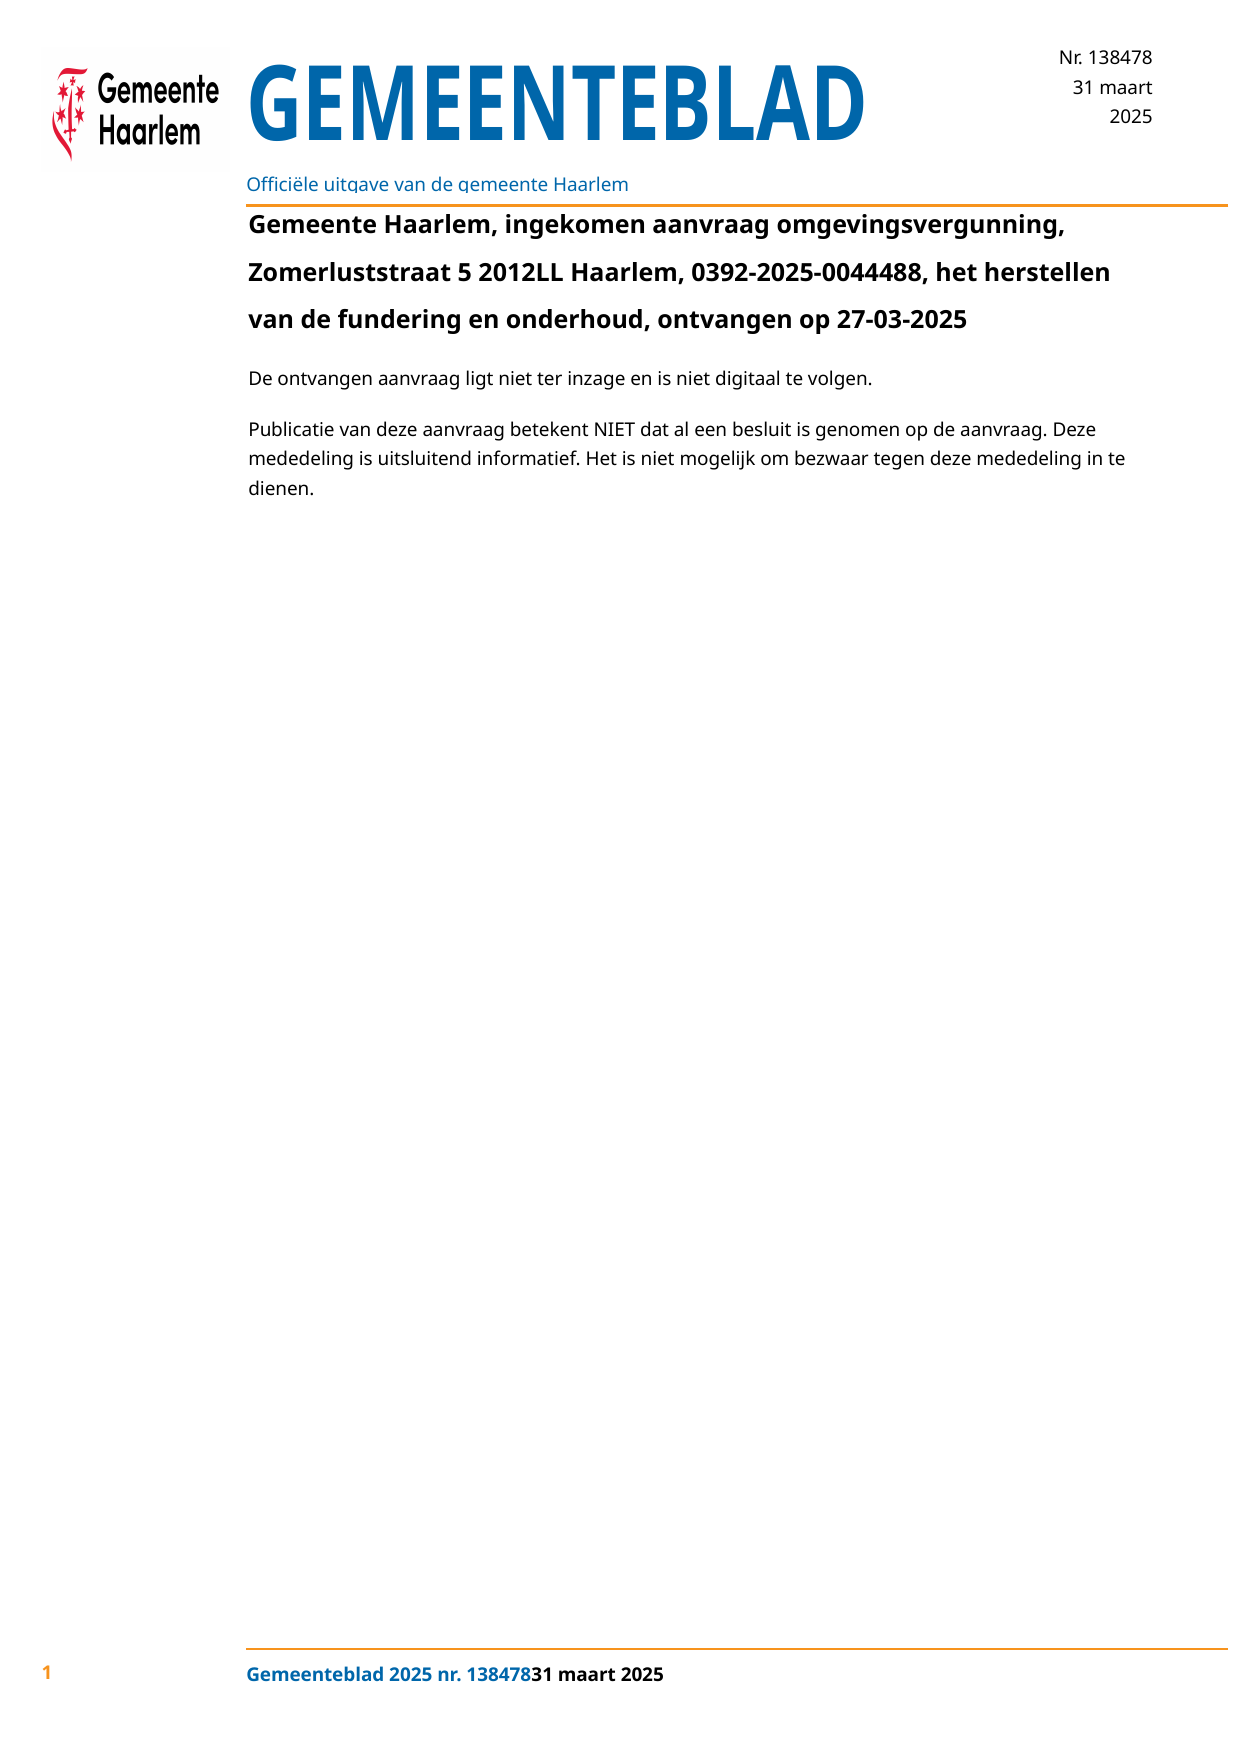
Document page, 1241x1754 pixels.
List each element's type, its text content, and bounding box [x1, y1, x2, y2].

text Gemeente Haarlem, ingekomen aanvraag omgevingsvergunning, Zomerluststraat 5 2012LL Haarlem, 0392-2025-0044488, het herstellen van de fundering en onderhoud, ontvangen op 27-03-2025 [248, 207, 1152, 336]
picture [41, 47, 231, 172]
text De ontvangen aanvraag ligt niet ter inzage en is niet digitaal te volgen. [248, 366, 1152, 391]
text Publicatie van deze aanvraag betekent NIET dat al een besluit is genomen op de aanvraag. Deze mededeling is uitsluitend informatief. Het is niet mogelijk om bezwaar tegen deze mededeling in te dienen. [248, 416, 1152, 501]
